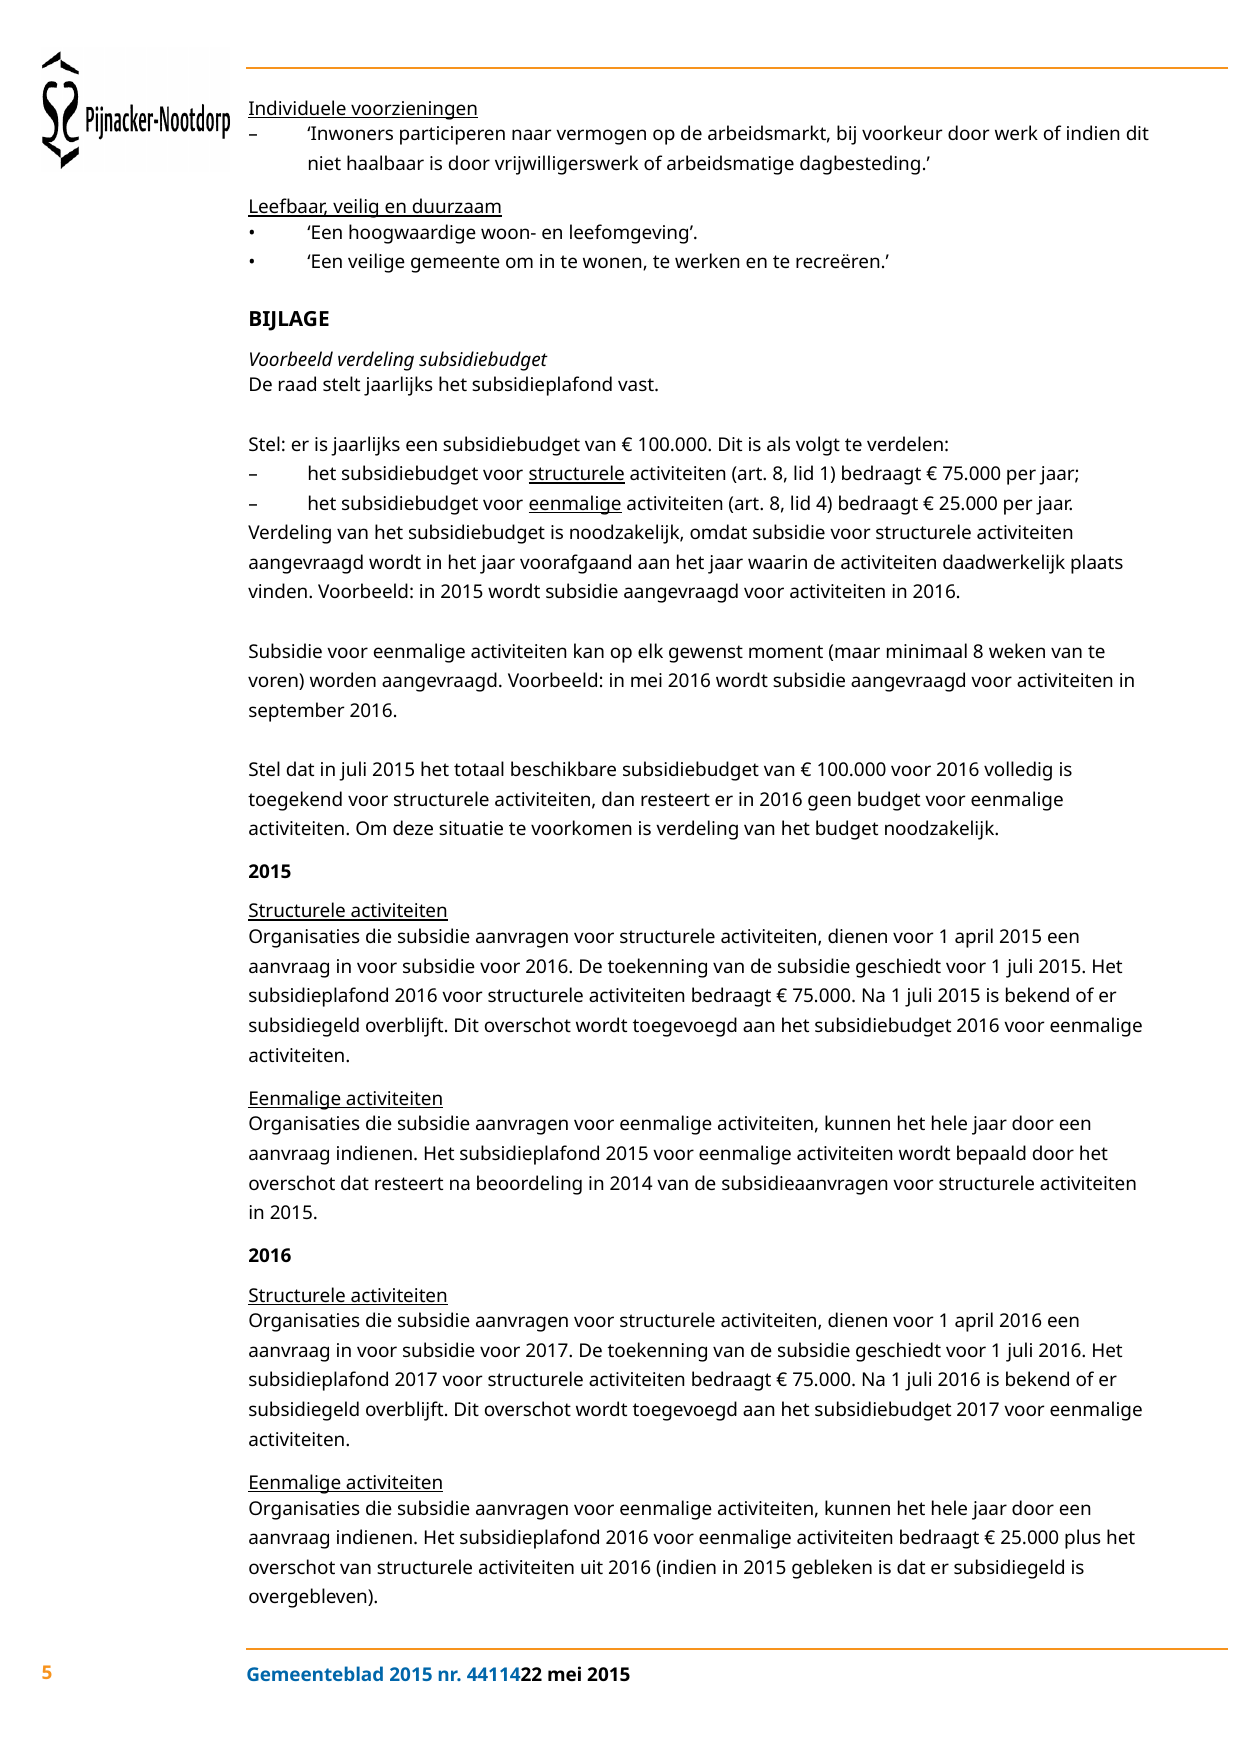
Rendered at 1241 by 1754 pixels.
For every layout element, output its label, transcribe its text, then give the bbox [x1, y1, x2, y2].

picture [41, 47, 231, 172]
text Structurele activiteiten [248, 1282, 1152, 1307]
text Eenmalige activiteiten [248, 1085, 1152, 1111]
text Structurele activiteiten [248, 898, 1152, 923]
text Organisaties die subsidie aanvragen voor eenmalige activiteiten, kunnen het hele jaar door een aanvraag indienen. Het subsidieplafond 2016 voor eenmalige activiteiten bedraagt € 25.000 plus het overschot van structurele activiteiten uit 2016 (indien in 2015 gebleken is dat er subsidiegeld is overgebleven). [248, 1495, 1152, 1609]
text Stel dat in juli 2015 het totaal beschikbare subsidiebudget van € 100.000 voor 2016 volledig is toegekend voor structurele activiteiten, dan resteert er in 2016 geen budget voor eenmalige activiteiten. Om deze situatie te voorkomen is verdeling van het budget noodzakelijk. [248, 756, 1152, 841]
text Subsidie voor eenmalige activiteiten kan op elk gewenst moment (maar minimaal 8 weken van te voren) worden aangevraagd. Voorbeeld: in mei 2016 wordt subsidie aangevraagd voor activiteiten in september 2016. [248, 638, 1152, 723]
list ‘Inwoners participeren naar vermogen op de arbeidsmarkt, bij voorkeur door werk of indien dit niet haalbaar is door vrijwilligerswerk of arbeidsmatige dagbesteding.’ [248, 121, 1152, 176]
text Voorbeeld verdeling subsidiebudget [248, 346, 1152, 372]
list het subsidiebudget voor structurele activiteiten (art. 8, lid 1) bedraagt € 75.000 per jaar; [248, 460, 1152, 486]
text 2016 [248, 1242, 1152, 1268]
text Leefbaar, veilig en duurzaam [248, 193, 1152, 219]
text Verdeling van het subsidiebudget is noodzakelijk, omdat subsidie voor structurele activiteiten aangevraagd wordt in het jaar voorafgaand aan het jaar waarin de activiteiten daadwerkelijk plaats vinden. Voorbeeld: in 2015 wordt subsidie aangevraagd voor activiteiten in 2016. [248, 519, 1152, 604]
text Organisaties die subsidie aanvragen voor structurele activiteiten, dienen voor 1 april 2016 een aanvraag in voor subsidie voor 2017. De toekenning van de subsidie geschiedt voor 1 juli 2016. Het subsidieplafond 2017 voor structurele activiteiten bedraagt € 75.000. Na 1 juli 2016 is bekend of er subsidiegeld overblijft. Dit overschot wordt toegevoegd aan het subsidiebudget 2017 voor eenmalige activiteiten. [248, 1307, 1152, 1452]
text 2015 [248, 858, 1152, 884]
list ‘Een hoogwaardige woon- en leefomgeving’. [248, 219, 1152, 245]
text De raad stelt jaarlijks het subsidieplafond vast. [248, 372, 1152, 397]
list het subsidiebudget voor eenmalige activiteiten (art. 8, lid 4) bedraagt € 25.000 per jaar. [248, 490, 1152, 516]
text Eenmalige activiteiten [248, 1469, 1152, 1495]
text Organisaties die subsidie aanvragen voor eenmalige activiteiten, kunnen het hele jaar door een aanvraag indienen. Het subsidieplafond 2015 voor eenmalige activiteiten wordt bepaald door het overschot dat resteert na beoordeling in 2014 van de subsidieaanvragen voor structurele activiteiten in 2015. [248, 1111, 1152, 1225]
text BIJLAGE [248, 304, 1152, 332]
text Individuele voorzieningen [248, 95, 1152, 121]
text Stel: er is jaarlijks een subsidiebudget van € 100.000. Dit is als volgt te verdelen: [248, 431, 1152, 456]
list ‘Een veilige gemeente om in te wonen, te werken en te recreëren.’ [248, 248, 1152, 274]
text Organisaties die subsidie aanvragen voor structurele activiteiten, dienen voor 1 april 2015 een aanvraag in voor subsidie voor 2016. De toekenning van de subsidie geschiedt voor 1 juli 2015. Het subsidieplafond 2016 voor structurele activiteiten bedraagt € 75.000. Na 1 juli 2015 is bekend of er subsidiegeld overblijft. Dit overschot wordt toegevoegd aan het subsidiebudget 2016 voor eenmalige activiteiten. [248, 923, 1152, 1067]
